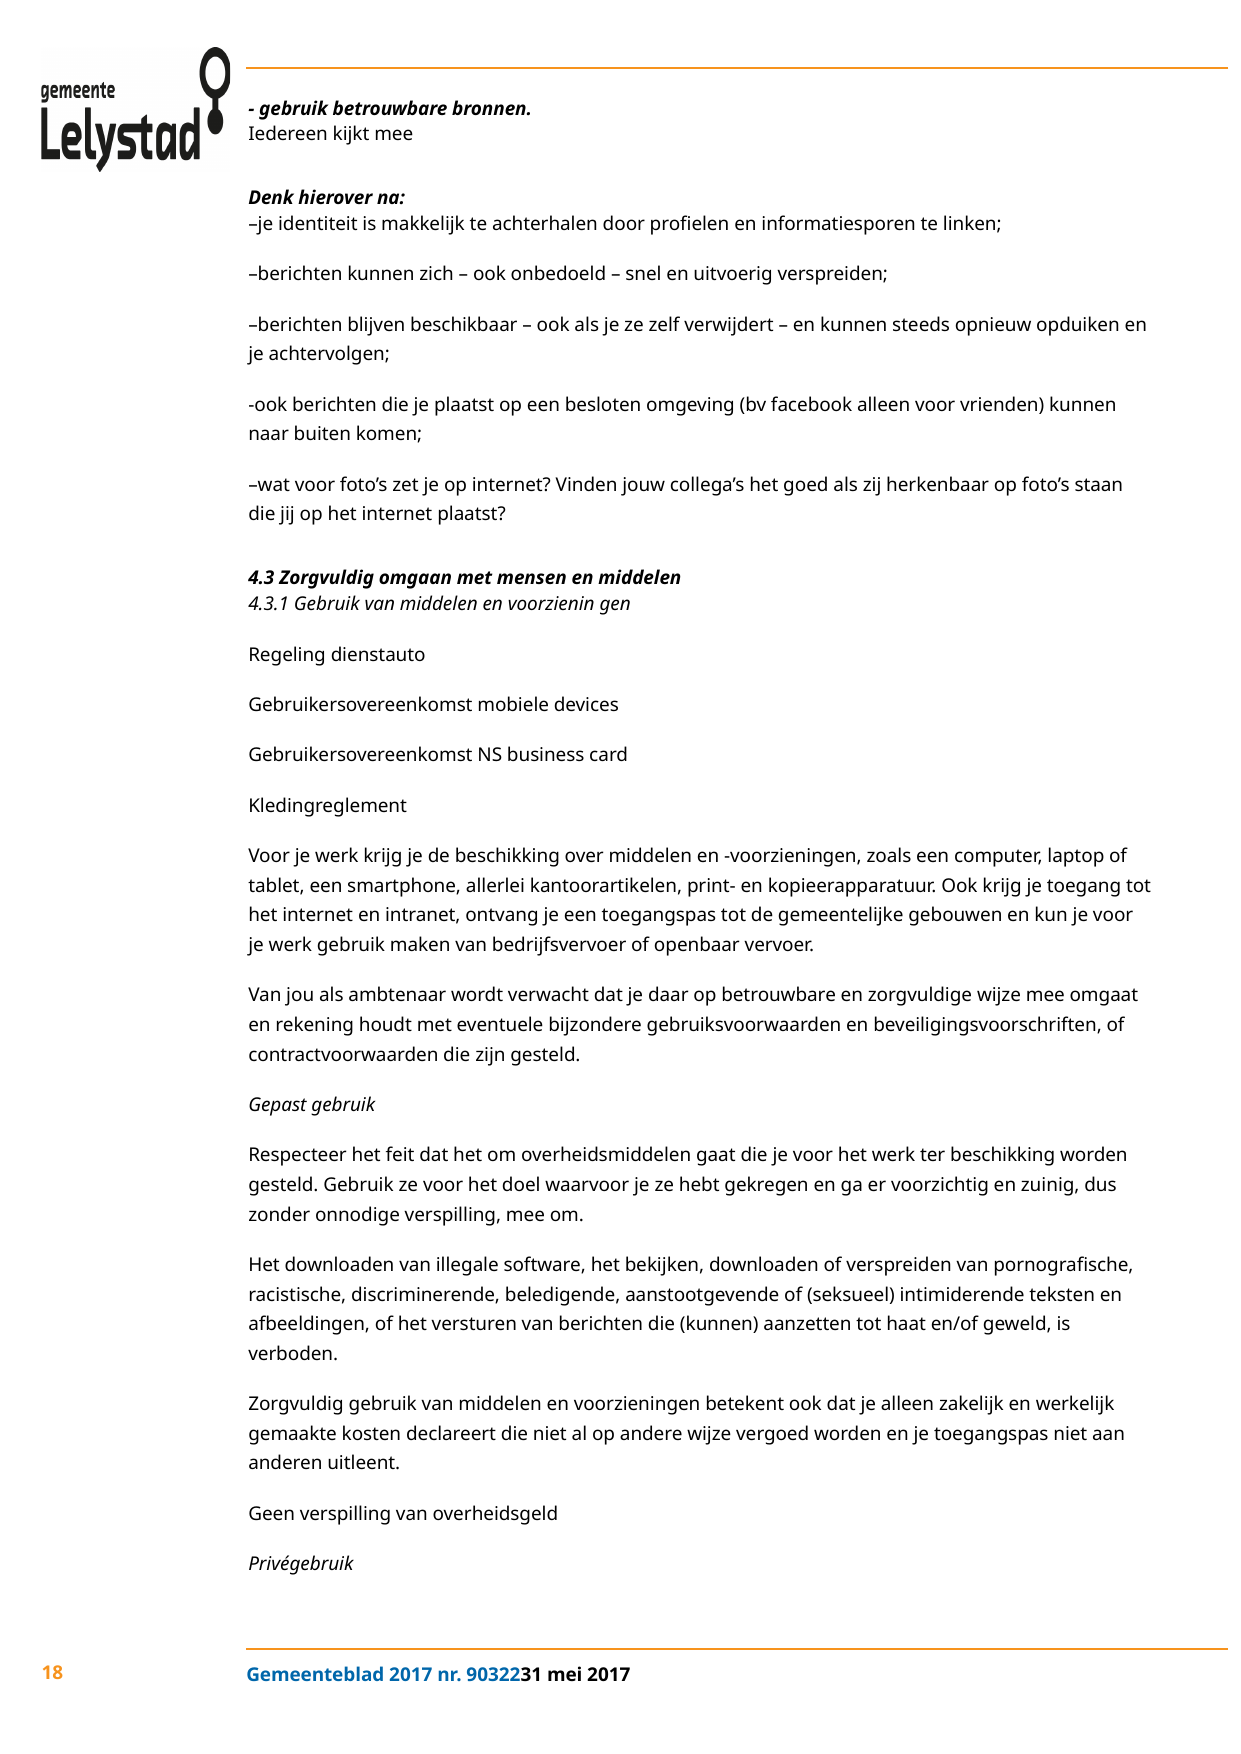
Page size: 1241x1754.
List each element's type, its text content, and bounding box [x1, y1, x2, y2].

text - gebruik betrouwbare bronnen. [248, 95, 1152, 121]
text Respecteer het feit dat het om overheidsmiddelen gaat die je voor het werk ter beschikking worden gesteld. Gebruik ze voor het doel waarvoor je ze hebt gekregen en ga er voorzichtig en zuinig, dus zonder onnodige verspilling, mee om. [248, 1142, 1152, 1226]
text Het downloaden van illegale software, het bekijken, downloaden of verspreiden van pornografische, racistische, discriminerende, beledigende, aanstootgevende of (seksueel) intimiderende teksten en afbeeldingen, of het versturen van berichten die (kunnen) aanzetten tot haat en/of geweld, is verboden. [248, 1251, 1152, 1366]
text –wat voor foto’s zet je op internet? Vinden jouw collega’s het goed als zij herkenbaar op foto’s staan die jij op het internet plaatst? [248, 471, 1152, 526]
text -ook berichten die je plaatst op een besloten omgeving (bv facebook alleen voor vrienden) kunnen naar buiten komen; [248, 391, 1152, 446]
text Gebruikersovereenkomst mobiele devices [248, 691, 1152, 717]
text 4.3.1 Gebruik van middelen en voorzienin gen [248, 590, 1152, 616]
text –berichten blijven beschikbaar – ook als je ze zelf verwijdert – en kunnen steeds opnieuw opduiken en je achtervolgen; [248, 311, 1152, 366]
text Voor je werk krijg je de beschikking over middelen en -voorzieningen, zoals een computer, laptop of tablet, een smartphone, allerlei kantoorartikelen, print- en kopieerapparatuur. Ook krijg je toegang tot het internet en intranet, ontvang je een toegangspas tot de gemeentelijke gebouwen en kun je voor je werk gebruik maken van bedrijfsvervoer of openbaar vervoer. [248, 842, 1152, 957]
text 4.3 Zorgvuldig omgaan met mensen en middelen [248, 564, 1152, 590]
picture [41, 47, 231, 172]
text Van jou als ambtenaar wordt verwacht dat je daar op betrouwbare en zorgvuldige wijze mee omgaat en rekening houdt met eventuele bijzondere gebruiksvoorwaarden en beveiligingsvoorschriften, of contractvoorwaarden die zijn gesteld. [248, 982, 1152, 1066]
text Zorgvuldig gebruik van middelen en voorzieningen betekent ook dat je alleen zakelijk en werkelijk gemaakte kosten declareert die niet al op andere wijze vergoed worden en je toegangspas niet aan anderen uitleent. [248, 1390, 1152, 1475]
text Geen verspilling van overheidsgeld [248, 1500, 1152, 1526]
text Regeling dienstauto [248, 641, 1152, 666]
text Kledingreglement [248, 792, 1152, 818]
text Denk hierover na: [248, 184, 1152, 210]
text Gepast gebruik [248, 1091, 1152, 1117]
text Gebruikersovereenkomst NS business card [248, 742, 1152, 767]
text Iedereen kijkt mee [248, 121, 1152, 146]
text –berichten kunnen zich – ook onbedoeld – snel en uitvoerig verspreiden; [248, 261, 1152, 286]
text –je identiteit is makkelijk te achterhalen door profielen en informatiesporen te linken; [248, 210, 1152, 236]
text Privégebruik [248, 1550, 1152, 1576]
